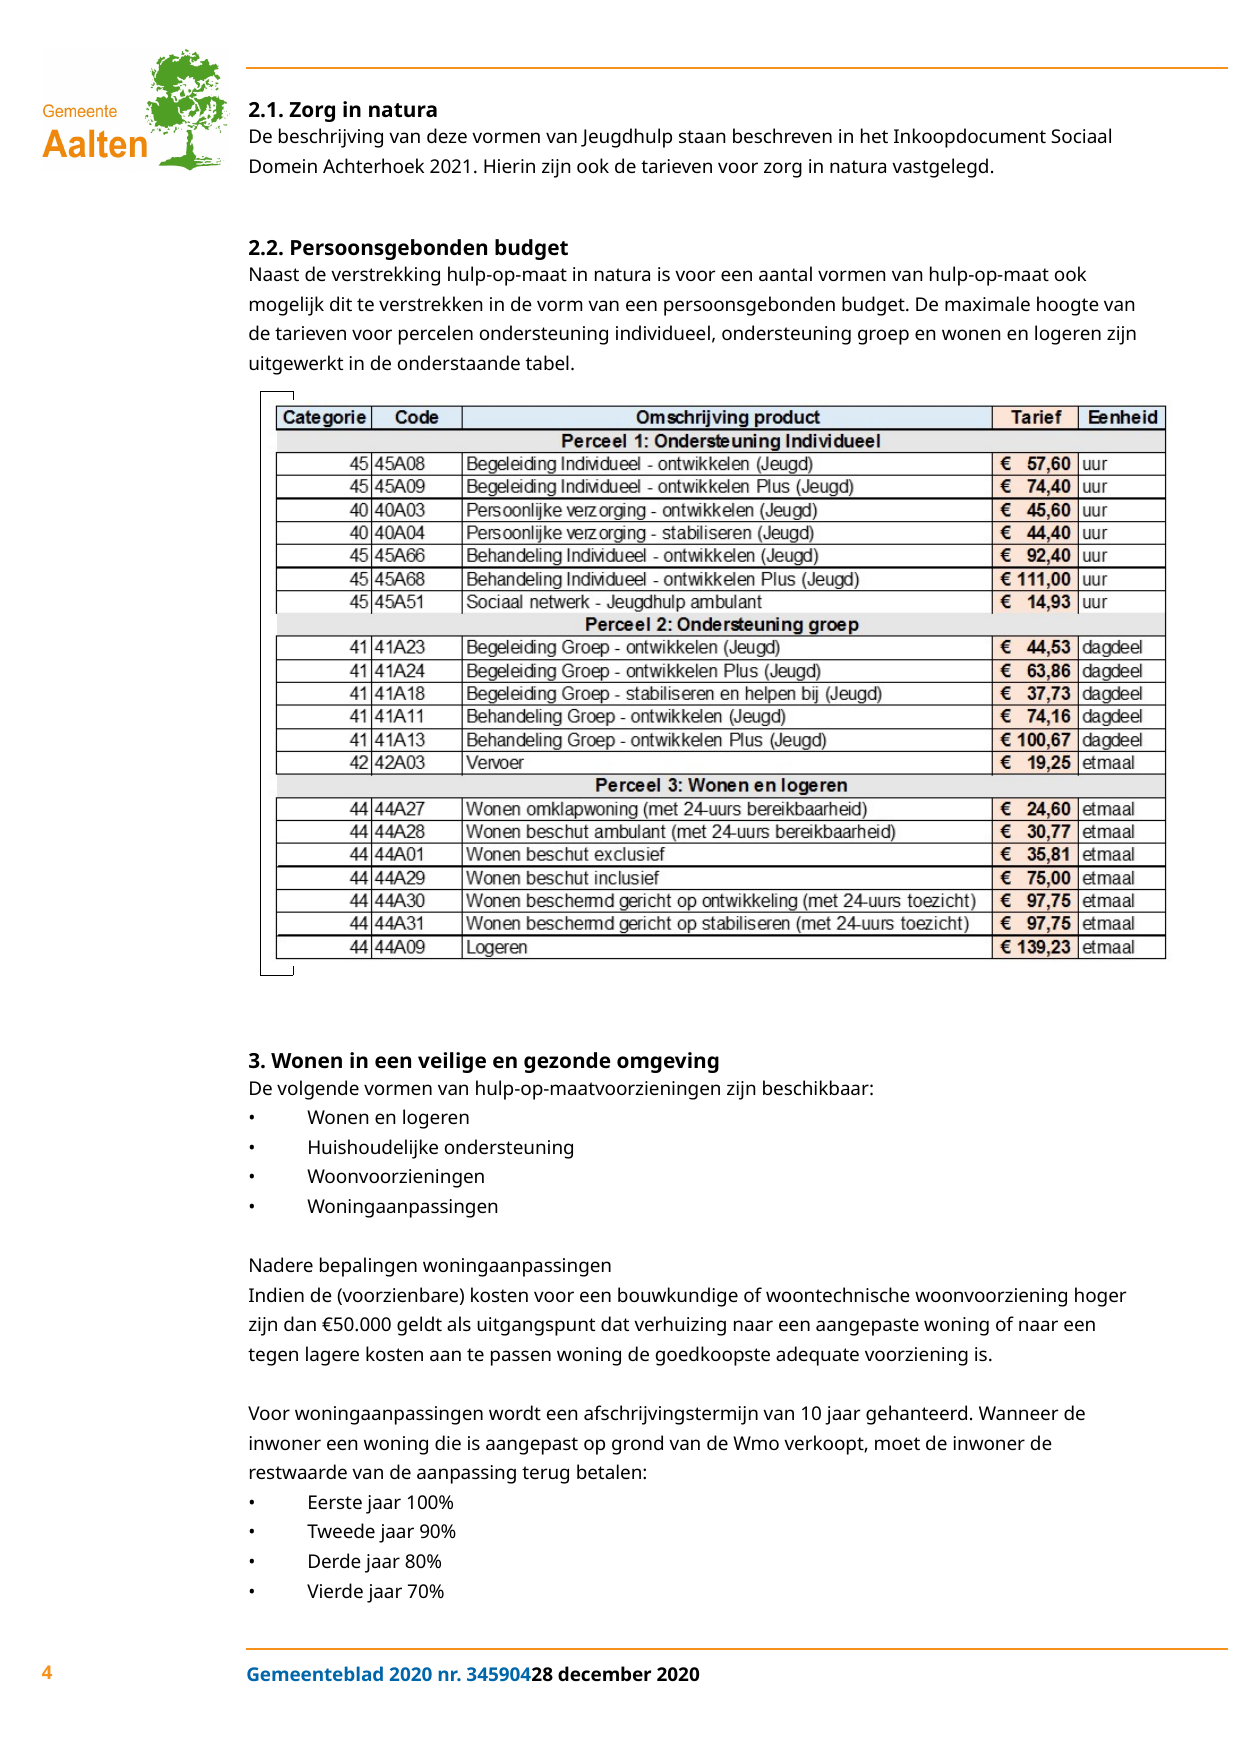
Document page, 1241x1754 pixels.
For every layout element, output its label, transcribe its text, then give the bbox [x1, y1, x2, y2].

picture [41, 47, 231, 172]
list Huishoudelijke ondersteuning [248, 1134, 1152, 1160]
list Derde jaar 80% [248, 1548, 1152, 1574]
text 3. Wonen in een veilige en gezonde omgeving [248, 1047, 1152, 1075]
text Indien de (voorzienbare) kosten voor een bouwkundige of woontechnische woonvoorziening hoger zijn dan €50.000 geldt als uitgangspunt dat verhuizing naar een aangepaste woning of naar een tegen lagere kosten aan te passen woning de goedkoopste adequate voorziening is. [248, 1282, 1152, 1367]
text Voor woningaanpassingen wordt een afschrijvingstermijn van 10 jaar gehanteerd. Wanneer de inwoner een woning die is aangepast op grond van de Wmo verkoopt, moet de inwoner de restwaarde van de aanpassing terug betalen: [248, 1400, 1152, 1485]
list Woningaanpassingen [248, 1193, 1152, 1219]
text 2.2. Persoonsgebonden budget [248, 233, 1152, 261]
list Tweede jaar 90% [248, 1519, 1152, 1544]
text De beschrijving van deze vormen van Jeugdhulp staan beschreven in het Inkoopdocument Sociaal Domein Achterhoek 2021. Hierin zijn ook de tarieven voor zorg in natura vastgelegd. [248, 123, 1152, 178]
text Nadere bepalingen woningaanpassingen [248, 1252, 1152, 1278]
list Wonen en logeren [248, 1104, 1152, 1130]
text De volgende vormen van hulp-op-maatvoorzieningen zijn beschikbaar: [248, 1075, 1152, 1101]
list Vierde jaar 70% [248, 1578, 1152, 1604]
list Eerste jaar 100% [248, 1489, 1152, 1515]
text Naast de verstrekking hulp-op-maat in natura is voor een aantal vormen van hulp-op-maat ook mogelijk dit te verstrekken in de vorm van een persoonsgebonden budget. De maximale hoogte van de tarieven voor percelen ondersteuning individueel, ondersteuning groep en wonen en logeren zijn uitgewerkt in de onderstaande tabel. [248, 261, 1152, 376]
text 2.1. Zorg in natura [248, 95, 1152, 123]
list Woonvoorzieningen [248, 1164, 1152, 1189]
picture [268, 400, 1173, 966]
